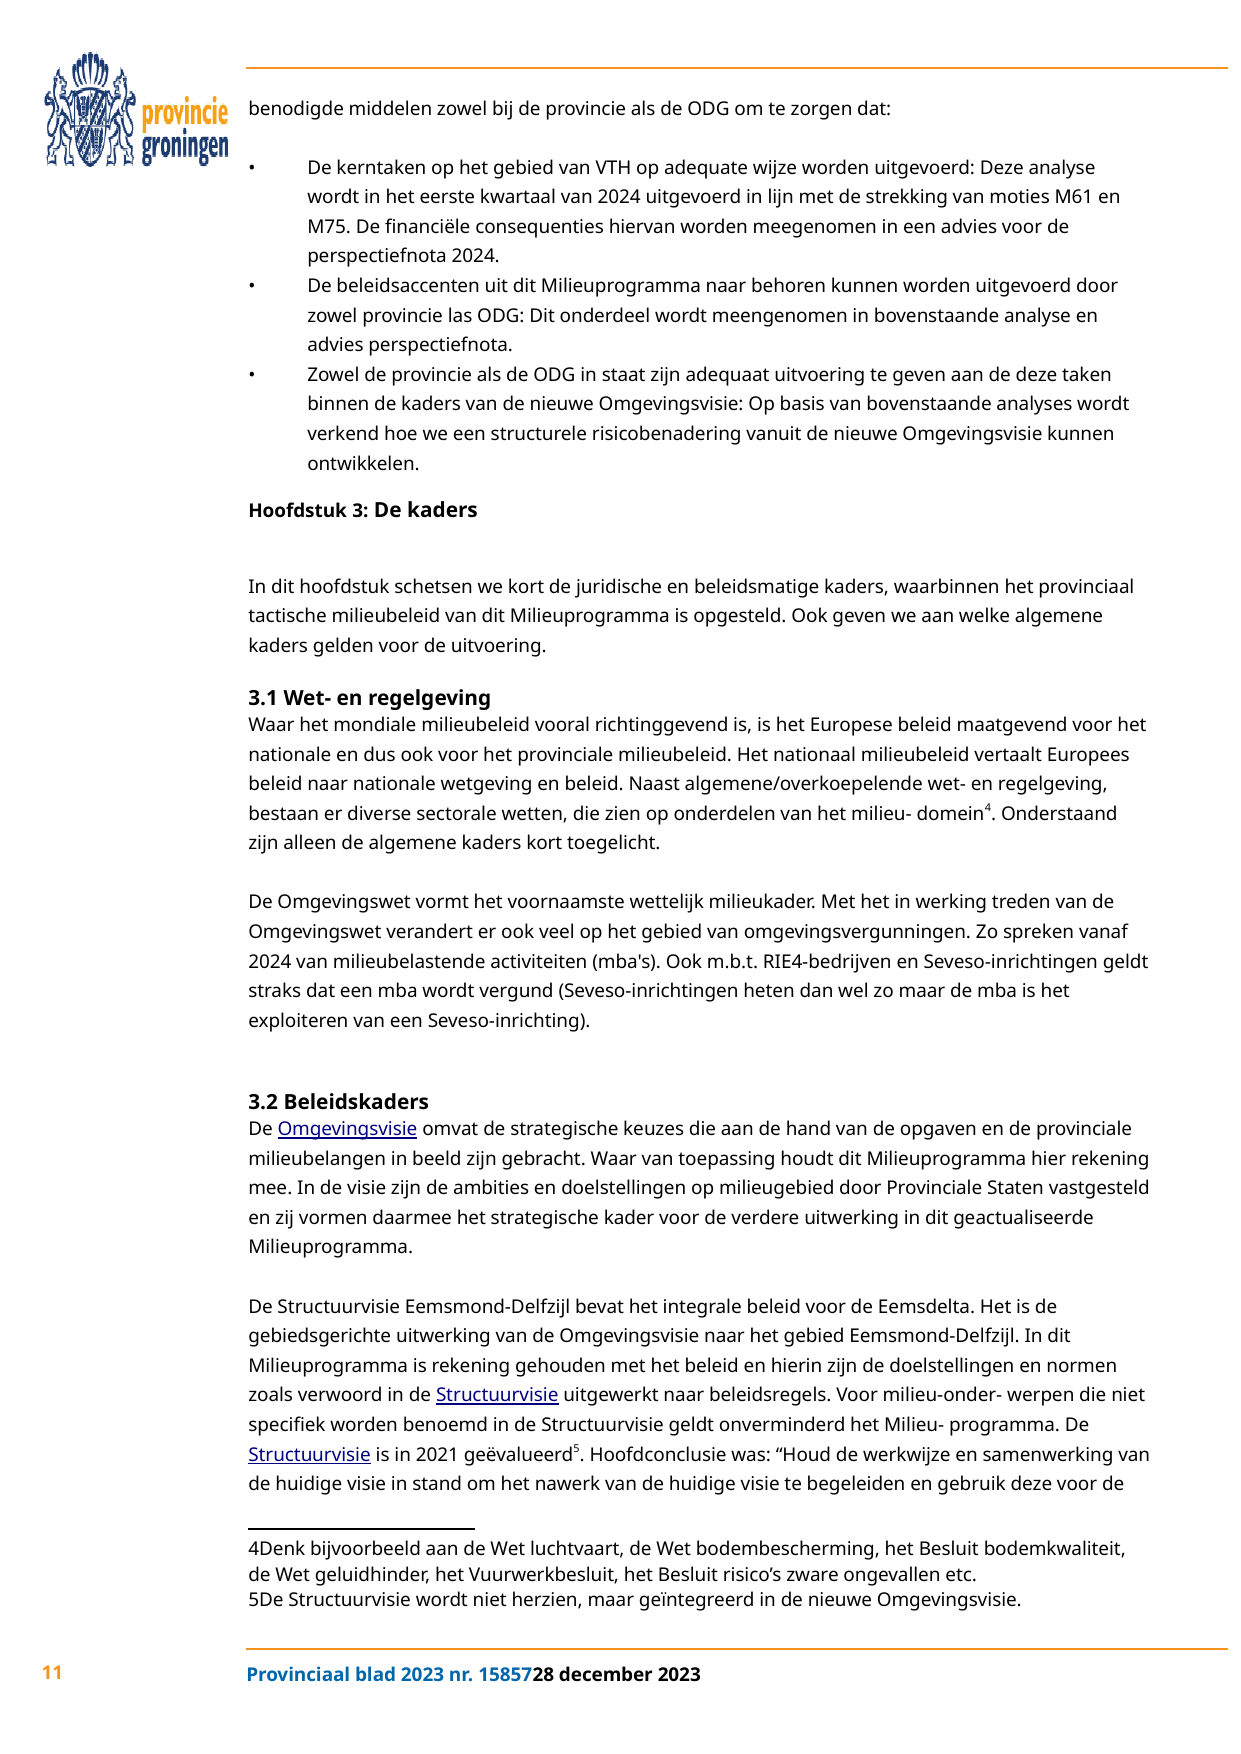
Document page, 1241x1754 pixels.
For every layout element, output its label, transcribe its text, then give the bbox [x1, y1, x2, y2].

text benodigde middelen zowel bij de provincie als de ODG om te zorgen dat: [248, 95, 1152, 121]
list De beleidsaccenten uit dit Milieuprogramma naar behoren kunnen worden uitgevoerd door zowel provincie las ODG: Dit onderdeel wordt meengenomen in bovenstaande analyse en advies perspectiefnota. [248, 272, 1152, 357]
picture [41, 47, 231, 172]
text De Structuurvisie Eemsmond-Delfzijl bevat het integrale beleid voor de Eemsdelta. Het is de gebiedsgerichte uitwerking van de Omgevingsvisie naar het gebied Eemsmond-Delfzijl. In dit Milieuprogramma is rekening gehouden met het beleid en hierin zijn de doelstellingen en normen zoals verwoord in de Structuurvisie uitgewerkt naar beleidsregels. Voor milieu-onder- werpen die niet specifiek worden benoemd in de Structuurvisie geldt onverminderd het Milieu- programma. De Structuurvisie is in 2021 geëvalueerd. Hoofdconclusie was: “Houd de werkwijze en samenwerking van de huidige visie in stand om het nawerk van de huidige visie te begeleiden en gebruik deze voor de [248, 1293, 1152, 1496]
text De Structuurvisie wordt niet herzien, maar geïntegreerd in de nieuwe Omgevingsvisie. [248, 1586, 1152, 1612]
text Waar het mondiale milieubeleid vooral richtinggevend is, is het Europese beleid maatgevend voor het nationale en dus ook voor het provinciale milieubeleid. Het nationaal milieubeleid vertaalt Europees beleid naar nationale wetgeving en beleid. Naast algemene/overkoepelende wet- en regelgeving, bestaan er diverse sectorale wetten, die zien op onderdelen van het milieu- domein. Onderstaand zijn alleen de algemene kaders kort toegelicht. [248, 711, 1152, 855]
list Zowel de provincie als de ODG in staat zijn adequaat uitvoering te geven aan de deze taken binnen de kaders van de nieuwe Omgevingsvisie: Op basis van bovenstaande analyses wordt verkend hoe we een structurele risicobenadering vanuit de nieuwe Omgevingsvisie kunnen ontwikkelen. [248, 361, 1152, 476]
text De Omgevingsvisie omvat de strategische keuzes die aan de hand van de opgaven en de provinciale milieubelangen in beeld zijn gebracht. Waar van toepassing houdt dit Milieuprogramma hier rekening mee. In de visie zijn de ambities en doelstellingen op milieugebied door Provinciale Staten vastgesteld en zij vormen daarmee het strategische kader voor de verdere uitwerking in dit geactualiseerde Milieuprogramma. [248, 1115, 1152, 1259]
text Denk bijvoorbeeld aan de Wet luchtvaart, de Wet bodembescherming, het Besluit bodemkwaliteit, de Wet geluidhinder, het Vuurwerkbesluit, het Besluit risico’s zware ongevallen etc. [248, 1535, 1152, 1586]
text De Omgevingswet vormt het voornaamste wettelijk milieukader. Met het in werking treden van de Omgevingswet verandert er ook veel op het gebied van omgevingsvergunningen. Zo spreken vanaf 2024 van milieubelastende activiteiten (mba's). Ook m.b.t. RIE4-bedrijven en Seveso-inrichtingen geldt straks dat een mba wordt vergund (Seveso-inrichtingen heten dan wel zo maar de mba is het exploiteren van een Seveso-inrichting). [248, 889, 1152, 1033]
text 3.2 Beleidskaders [248, 1087, 1152, 1115]
text Hoofdstuk 3: De kaders [248, 495, 1152, 524]
text In dit hoofdstuk schetsen we kort de juridische en beleidsmatige kaders, waarbinnen het provinciaal tactische milieubeleid van dit Milieuprogramma is opgesteld. Ook geven we aan welke algemene kaders gelden voor de uitvoering. [248, 573, 1152, 658]
list De kerntaken op het gebied van VTH op adequate wijze worden uitgevoerd: Deze analyse wordt in het eerste kwartaal van 2024 uitgevoerd in lijn met de strekking van moties M61 en M75. De financiële consequenties hiervan worden meegenomen in een advies voor de perspectiefnota 2024. [248, 154, 1152, 268]
text 3.1 Wet- en regelgeving [248, 683, 1152, 711]
